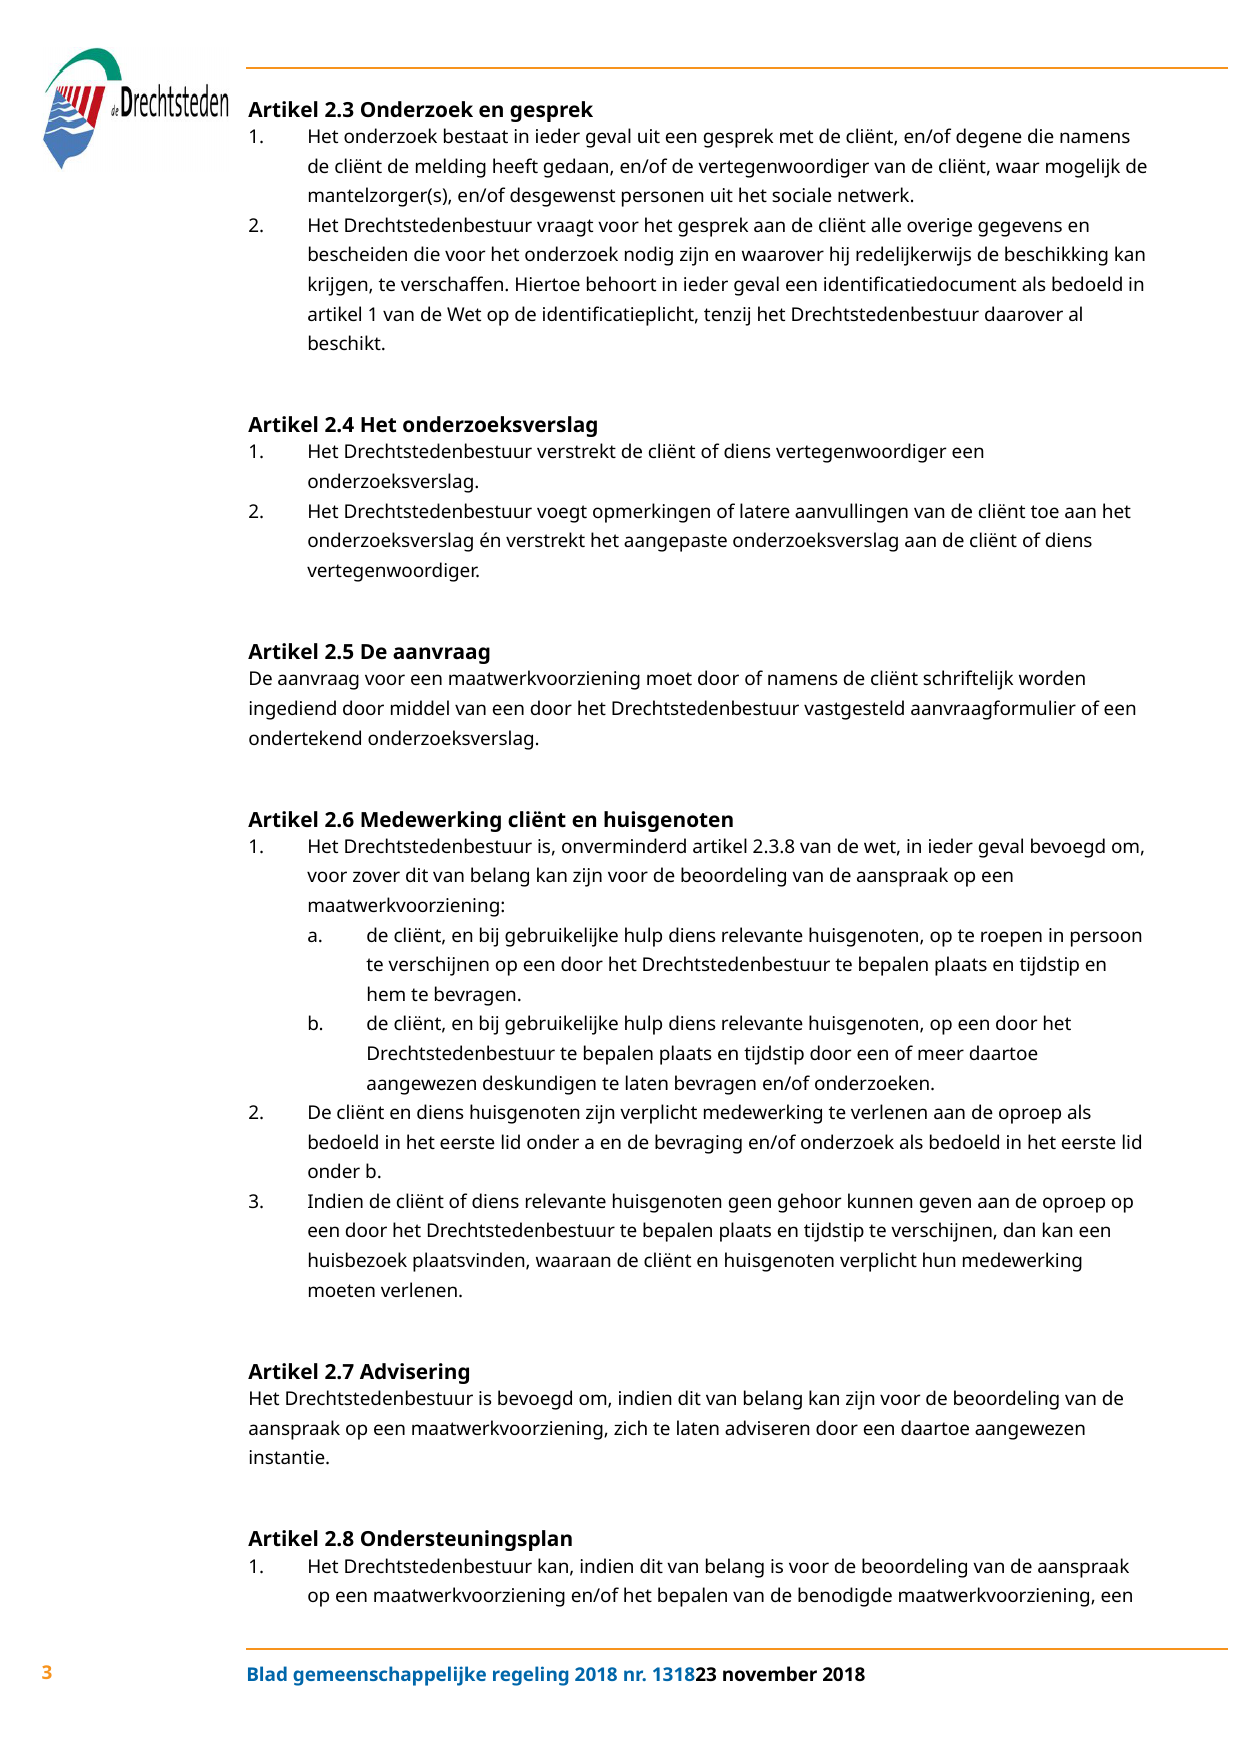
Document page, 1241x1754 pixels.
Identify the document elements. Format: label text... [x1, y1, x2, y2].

text Artikel 2.4 Het onderzoeksverslag [248, 410, 1152, 439]
list De cliënt en diens huisgenoten zijn verplicht medewerking te verlenen aan de oproep als bedoeld in het eerste lid onder a en de bevraging en/of onderzoek als bedoeld in het eerste lid onder b. [248, 1099, 1152, 1184]
list Het Drechtstedenbestuur is, onverminderd artikel 2.3.8 van de wet, in ieder geval bevoegd om, voor zover dit van belang kan zijn voor de beoordeling van de aanspraak op een maatwerkvoorziening: [248, 833, 1152, 918]
list Het onderzoek bestaat in ieder geval uit een gesprek met de cliënt, en/of degene die namens de cliënt de melding heeft gedaan, en/of de vertegenwoordiger van de cliënt, waar mogelijk de mantelzorger(s), en/of desgewenst personen uit het sociale netwerk. [248, 123, 1152, 208]
text Het Drechtstedenbestuur is bevoegd om, indien dit van belang kan zijn voor de beoordeling van de aanspraak op een maatwerkvoorziening, zich te laten adviseren door een daartoe aangewezen instantie. [248, 1385, 1152, 1470]
list de cliënt, en bij gebruikelijke hulp diens relevante huisgenoten, op te roepen in persoon te verschijnen op een door het Drechtstedenbestuur te bepalen plaats en tijdstip en hem te bevragen. [307, 922, 1152, 1007]
list Het Drechtstedenbestuur voegt opmerkingen of latere aanvullingen van de cliënt toe aan het onderzoeksverslag én verstrekt het aangepaste onderzoeksverslag aan de cliënt of diens vertegenwoordiger. [248, 498, 1152, 583]
list Het Drechtstedenbestuur verstrekt de cliënt of diens vertegenwoordiger een onderzoeksverslag. [248, 439, 1152, 494]
text Artikel 2.7 Advisering [248, 1357, 1152, 1385]
list Het Drechtstedenbestuur vraagt voor het gesprek aan de cliënt alle overige gegevens en bescheiden die voor het onderzoek nodig zijn en waarover hij redelijkerwijs de beschikking kan krijgen, te verschaffen. Hiertoe behoort in ieder geval een identificatiedocument als bedoeld in artikel 1 van de Wet op de identificatieplicht, tenzij het Drechtstedenbestuur daarover al beschikt. [248, 212, 1152, 356]
text De aanvraag voor een maatwerkvoorziening moet door of namens de cliënt schriftelijk worden ingediend door middel van een door het Drechtstedenbestuur vastgesteld aanvraagformulier of een ondertekend onderzoeksverslag. [248, 666, 1152, 750]
picture [41, 47, 231, 172]
list Indien de cliënt of diens relevante huisgenoten geen gehoor kunnen geven aan de oproep op een door het Drechtstedenbestuur te bepalen plaats en tijdstip te verschijnen, dan kan een huisbezoek plaatsvinden, waaraan de cliënt en huisgenoten verplicht hun medewerking moeten verlenen. [248, 1188, 1152, 1303]
text Artikel 2.5 De aanvraag [248, 637, 1152, 666]
text Artikel 2.8 Ondersteuningsplan [248, 1524, 1152, 1553]
text Artikel 2.3 Onderzoek en gesprek [248, 95, 1152, 123]
text Artikel 2.6 Medewerking cliënt en huisgenoten [248, 805, 1152, 833]
list Het Drechtstedenbestuur kan, indien dit van belang is voor de beoordeling van de aanspraak op een maatwerkvoorziening en/of het bepalen van de benodigde maatwerkvoorziening, een [248, 1553, 1152, 1608]
list de cliënt, en bij gebruikelijke hulp diens relevante huisgenoten, op een door het Drechtstedenbestuur te bepalen plaats en tijdstip door een of meer daartoe aangewezen deskundigen te laten bevragen en/of onderzoeken. [307, 1011, 1152, 1096]
